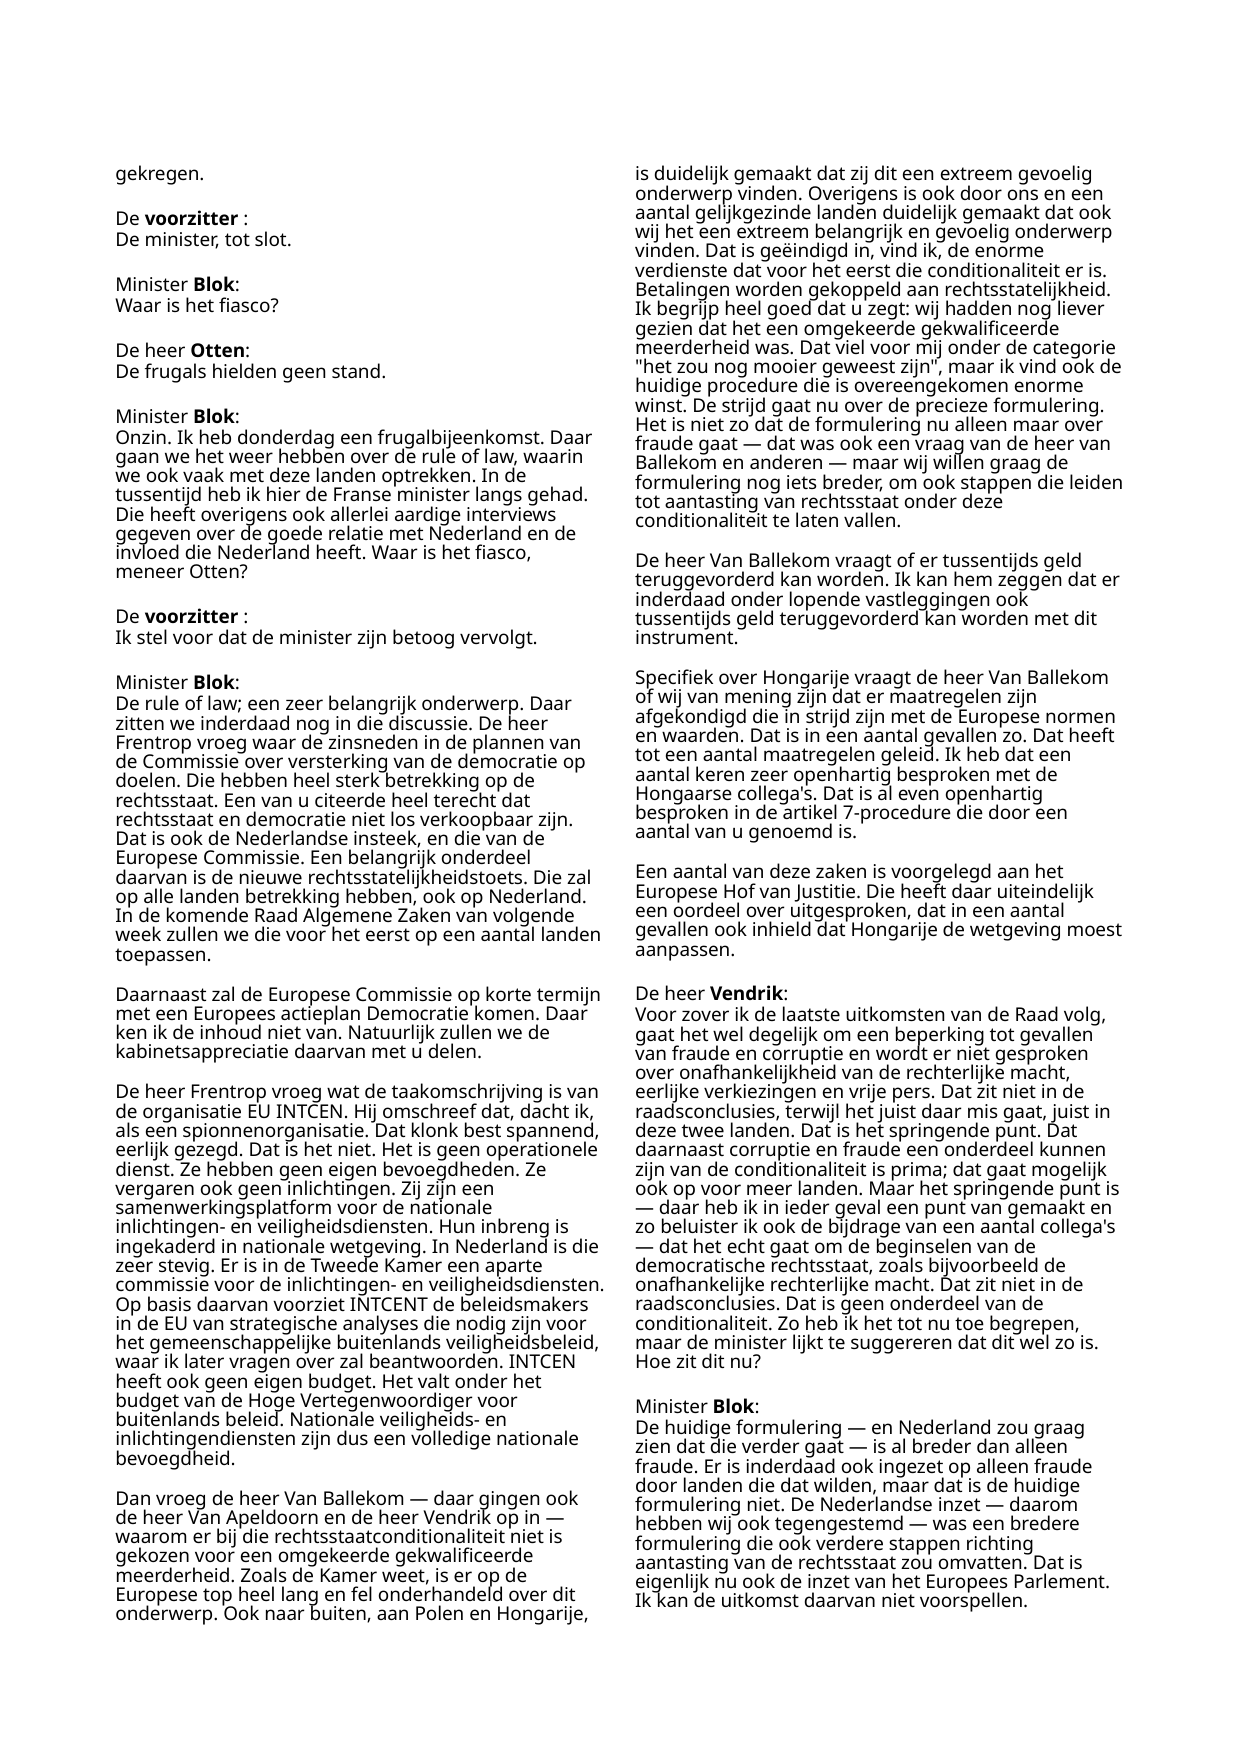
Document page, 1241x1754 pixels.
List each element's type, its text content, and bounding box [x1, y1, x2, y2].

text Minister Blok: [115, 669, 605, 695]
text Specifiek over Hongarije vraagt de heer Van Ballekom of wij van mening zijn dat er maatregelen zijn afgekondigd die in strijd zijn met de Europese normen en waarden. Dat is in een aantal gevallen zo. Dat heeft tot een aantal maatregelen geleid. Ik heb dat een aantal keren zeer openhartig besproken met de Hongaarse collega's. Dat is al even openhartig besproken in de artikel 7-procedure die door een aantal van u genoemd is. [635, 669, 1125, 843]
text Minister Blok: [115, 403, 605, 429]
text De voorzitter : [115, 205, 605, 231]
text De minister, tot slot. [115, 231, 605, 250]
text De frugals hielden geen stand. [115, 363, 605, 382]
text De heer Vendrik: [635, 981, 1125, 1006]
text Voor zover ik de laatste uitkomsten van de Raad volg, gaat het wel degelijk om een beperking tot gevallen van fraude en corruptie en wordt er niet gesproken over onafhankelijkheid van de rechterlijke macht, eerlijke verkiezingen en vrije pers. Dat zit niet in de raadsconclusies, terwijl het juist daar mis gaat, juist in deze twee landen. Dat is het springende punt. Dat daarnaast corruptie en fraude een onderdeel kunnen zijn van de conditionaliteit is prima; dat gaat mogelijk ook op voor meer landen. Maar het springende punt is — daar heb ik in ieder geval een punt van gemaakt en zo beluister ik ook de bijdrage van een aantal collega's — dat het echt gaat om de beginselen van de democratische rechtsstaat, zoals bijvoorbeeld de onafhankelijke rechterlijke macht. Dat zit niet in de raadsconclusies. Dat is geen onderdeel van de conditionaliteit. Zo heb ik het tot nu toe begrepen, maar de minister lijkt te suggereren dat dit wel zo is. Hoe zit dit nu? [635, 1006, 1125, 1372]
text Minister Blok: [635, 1393, 1125, 1419]
text De heer Frentrop vroeg wat de taakomschrijving is van de organisatie EU INTCEN. Hij omschreef dat, dacht ik, als een spionnenorganisatie. Dat klonk best spannend, eerlijk gezegd. Dat is het niet. Het is geen operationele dienst. Ze hebben geen eigen bevoegdheden. Ze vergaren ook geen inlichtingen. Zij zijn een samenwerkingsplatform voor de nationale inlichtingen- en veiligheidsdiensten. Hun inbreng is ingekaderd in nationale wetgeving. In Nederland is die zeer stevig. Er is in de Tweede Kamer een aparte commissie voor de inlichtingen- en veiligheidsdiensten. Op basis daarvan voorziet INTCENT de beleidsmakers in de EU van strategische analyses die nodig zijn voor het gemeenschappelijke buitenlands veiligheidsbeleid, waar ik later vragen over zal beantwoorden. INTCEN heeft ook geen eigen budget. Het valt onder het budget van de Hoge Vertegenwoordiger voor buitenlands beleid. Nationale veiligheids- en inlichtingendiensten zijn dus een volledige nationale bevoegdheid. [115, 1083, 605, 1469]
text De heer Otten: [115, 337, 605, 363]
text Onzin. Ik heb donderdag een frugalbijeenkomst. Daar gaan we het weer hebben over de rule of law, waarin we ook vaak met deze landen optrekken. In de tussentijd heb ik hier de Franse minister langs gehad. Die heeft overigens ook allerlei aardige interviews gegeven over de goede relatie met Nederland en de invloed die Nederland heeft. Waar is het fiasco, meneer Otten? [115, 429, 605, 583]
text Waar is het fiasco? [115, 297, 605, 316]
text Daarnaast zal de Europese Commissie op korte termijn met een Europees actieplan Democratie komen. Daar ken ik de inhoud niet van. Natuurlijk zullen we de kabinetsappreciatie daarvan met u delen. [115, 986, 605, 1063]
text De voorzitter : [115, 604, 605, 629]
text Minister Blok: [115, 271, 605, 297]
text Ik stel voor dat de minister zijn betoog vervolgt. [115, 629, 605, 649]
text De rule of law; een zeer belangrijk onderwerp. Daar zitten we inderdaad nog in die discussie. De heer Frentrop vroeg waar de zinsneden in de plannen van de Commissie over versterking van de democratie op doelen. Die hebben heel sterk betrekking op de rechtsstaat. Een van u citeerde heel terecht dat rechtsstaat en democratie niet los verkoopbaar zijn. Dat is ook de Nederlandse insteek, en die van de Europese Commissie. Een belangrijk onderdeel daarvan is de nieuwe rechtsstatelijkheidstoets. Die zal op alle landen betrekking hebben, ook op Nederland. In de komende Raad Algemene Zaken van volgende week zullen we die voor het eerst op een aantal landen toepassen. [115, 695, 605, 965]
text De huidige formulering — en Nederland zou graag zien dat die verder gaat — is al breder dan alleen fraude. Er is inderdaad ook ingezet op alleen fraude door landen die dat wilden, maar dat is de huidige formulering niet. De Nederlandse inzet — daarom hebben wij ook tegengestemd — was een bredere formulering die ook verdere stappen richting aantasting van de rechtsstaat zou omvatten. Dat is eigenlijk nu ook de inzet van het Europees Parlement. Ik kan de uitkomst daarvan niet voorspellen. [635, 1419, 1125, 1612]
text De heer Van Ballekom vraagt of er tussentijds geld teruggevorderd kan worden. Ik kan hem zeggen dat er inderdaad onder lopende vastleggingen ook tussentijds geld teruggevorderd kan worden met dit instrument. [635, 552, 1125, 648]
text gekregen. [115, 165, 605, 184]
text Dan vroeg de heer Van Ballekom — daar gingen ook de heer Van Apeldoorn en de heer Vendrik op in — waarom er bij die rechtsstaatconditionaliteit niet is gekozen voor een omgekeerde gekwalificeerde meerderheid. Zoals de Kamer weet, is er op de Europese top heel lang en fel onderhandeld over dit onderwerp. Ook naar buiten, aan Polen en Hongarije, [115, 1490, 605, 1624]
text Een aantal van deze zaken is voorgelegd aan het Europese Hof van Justitie. Die heeft daar uiteindelijk een oordeel over uitgesproken, dat in een aantal gevallen ook inhield dat Hongarije de wetgeving moest aanpassen. [635, 863, 1125, 960]
text is duidelijk gemaakt dat zij dit een extreem gevoelig onderwerp vinden. Overigens is ook door ons en een aantal gelijkgezinde landen duidelijk gemaakt dat ook wij het een extreem belangrijk en gevoelig onderwerp vinden. Dat is geëindigd in, vind ik, de enorme verdienste dat voor het eerst die conditionaliteit er is. Betalingen worden gekoppeld aan rechtsstatelijkheid. Ik begrijp heel goed dat u zegt: wij hadden nog liever gezien dat het een omgekeerde gekwalificeerde meerderheid was. Dat viel voor mij onder de categorie "het zou nog mooier geweest zijn", maar ik vind ook de huidige procedure die is overeengekomen enorme winst. De strijd gaat nu over de precieze formulering. Het is niet zo dat de formulering nu alleen maar over fraude gaat — dat was ook een vraag van de heer van Ballekom en anderen — maar wij willen graag de formulering nog iets breder, om ook stappen die leiden tot aantasting van rechtsstaat onder deze conditionaliteit te laten vallen. [635, 165, 1125, 531]
